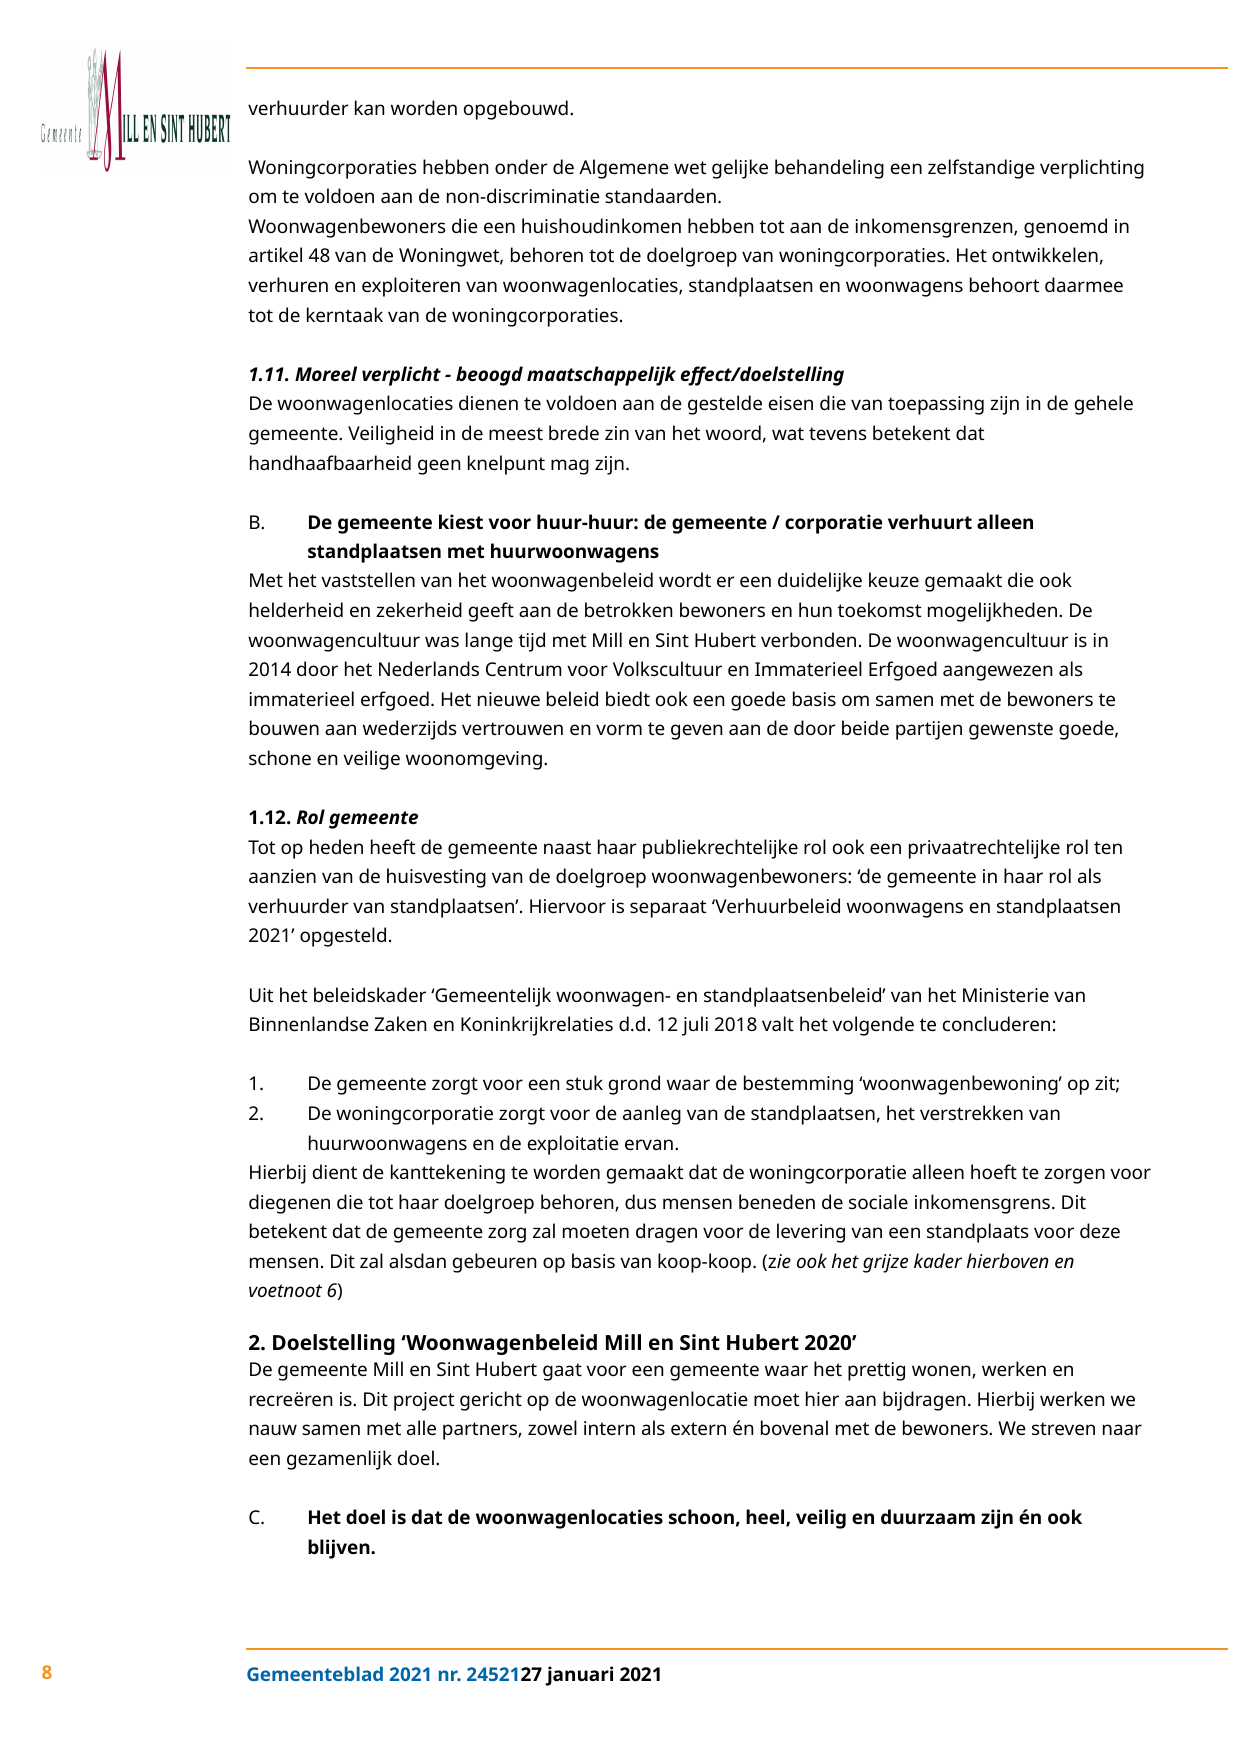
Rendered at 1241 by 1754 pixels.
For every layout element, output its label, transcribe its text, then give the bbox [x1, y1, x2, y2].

text verhuurder kan worden opgebouwd. [248, 95, 1152, 121]
text 2. Doelstelling ‘Woonwagenbeleid Mill en Sint Hubert 2020’ [248, 1328, 1152, 1356]
text Uit het beleidskader ‘Gemeentelijk woonwagen- en standplaatsenbeleid’ van het Ministerie van Binnenlandse Zaken en Koninkrijkrelaties d.d. 12 juli 2018 valt het volgende te concluderen: [248, 982, 1152, 1037]
table_header Het doel is dat de woonwagenlocaties schoon, heel, veilig en duurzaam zijn én ook blijven. [248, 1505, 1152, 1560]
text Woningcorporaties hebben onder de Algemene wet gelijke behandeling een zelfstandige verplichting om te voldoen aan de non-discriminatie standaarden. [248, 154, 1152, 209]
text Met het vaststellen van het woonwagenbeleid wordt er een duidelijke keuze gemaakt die ook helderheid en zekerheid geeft aan de betrokken bewoners en hun toekomst mogelijkheden. De woonwagencultuur was lange tijd met Mill en Sint Hubert verbonden. De woonwagencultuur is in 2014 door het Nederlands Centrum voor Volkscultuur en Immaterieel Erfgoed aangewezen als immaterieel erfgoed. Het nieuwe beleid biedt ook een goede basis om samen met de bewoners te bouwen aan wederzijds vertrouwen en vorm te geven aan de door beide partijen gewenste goede, schone en veilige woonomgeving. [248, 568, 1152, 771]
text 1.12. Rol gemeente [248, 804, 1152, 830]
text Tot op heden heeft de gemeente naast haar publiekrechtelijke rol ook een privaatrechtelijke rol ten aanzien van de huisvesting van de doelgroep woonwagenbewoners: ‘de gemeente in haar rol als verhuurder van standplaatsen’. Hiervoor is separaat ‘Verhuurbeleid woonwagens en standplaatsen 2021’ opgesteld. [248, 834, 1152, 948]
list De gemeente zorgt voor een stuk grond waar de bestemming ‘woonwagenbewoning’ op zit; [248, 1071, 1152, 1096]
list De woningcorporatie zorgt voor de aanleg van de standplaatsen, het verstrekken van huurwoonwagens en de exploitatie ervan. [248, 1100, 1152, 1155]
text De woonwagenlocaties dienen te voldoen aan de gestelde eisen die van toepassing zijn in de gehele gemeente. Veiligheid in de meest brede zin van het woord, wat tevens betekent dat handhaafbaarheid geen knelpunt mag zijn. [248, 391, 1152, 476]
text De gemeente Mill en Sint Hubert gaat voor een gemeente waar het prettig wonen, werken en recreëren is. Dit project gericht op de woonwagenlocatie moet hier aan bijdragen. Hierbij werken we nauw samen met alle partners, zowel intern als extern én bovenal met de bewoners. We streven naar een gezamenlijk doel. [248, 1356, 1152, 1471]
text 1.11. Moreel verplicht - beoogd maatschappelijk effect/doelstelling [248, 361, 1152, 387]
table_header De gemeente kiest voor huur-huur: de gemeente / corporatie verhuurt alleen standplaatsen met huurwoonwagens [248, 480, 1152, 564]
text Hierbij dient de kanttekening te worden gemaakt dat de woningcorporatie alleen hoeft te zorgen voor diegenen die tot haar doelgroep behoren, dus mensen beneden de sociale inkomensgrens. Dit betekent dat de gemeente zorg zal moeten dragen voor de levering van een standplaats voor deze mensen. Dit zal alsdan gebeuren op basis van koop-koop. (zie ook het grijze kader hierboven en voetnoot 6) [248, 1159, 1152, 1303]
picture [41, 47, 231, 172]
text Woonwagenbewoners die een huishoudinkomen hebben tot aan de inkomensgrenzen, genoemd in artikel 48 van de Woningwet, behoren tot de doelgroep van woningcorporaties. Het ontwikkelen, verhuren en exploiteren van woonwagenlocaties, standplaatsen en woonwagens behoort daarmee tot de kerntaak van de woningcorporaties. [248, 213, 1152, 328]
